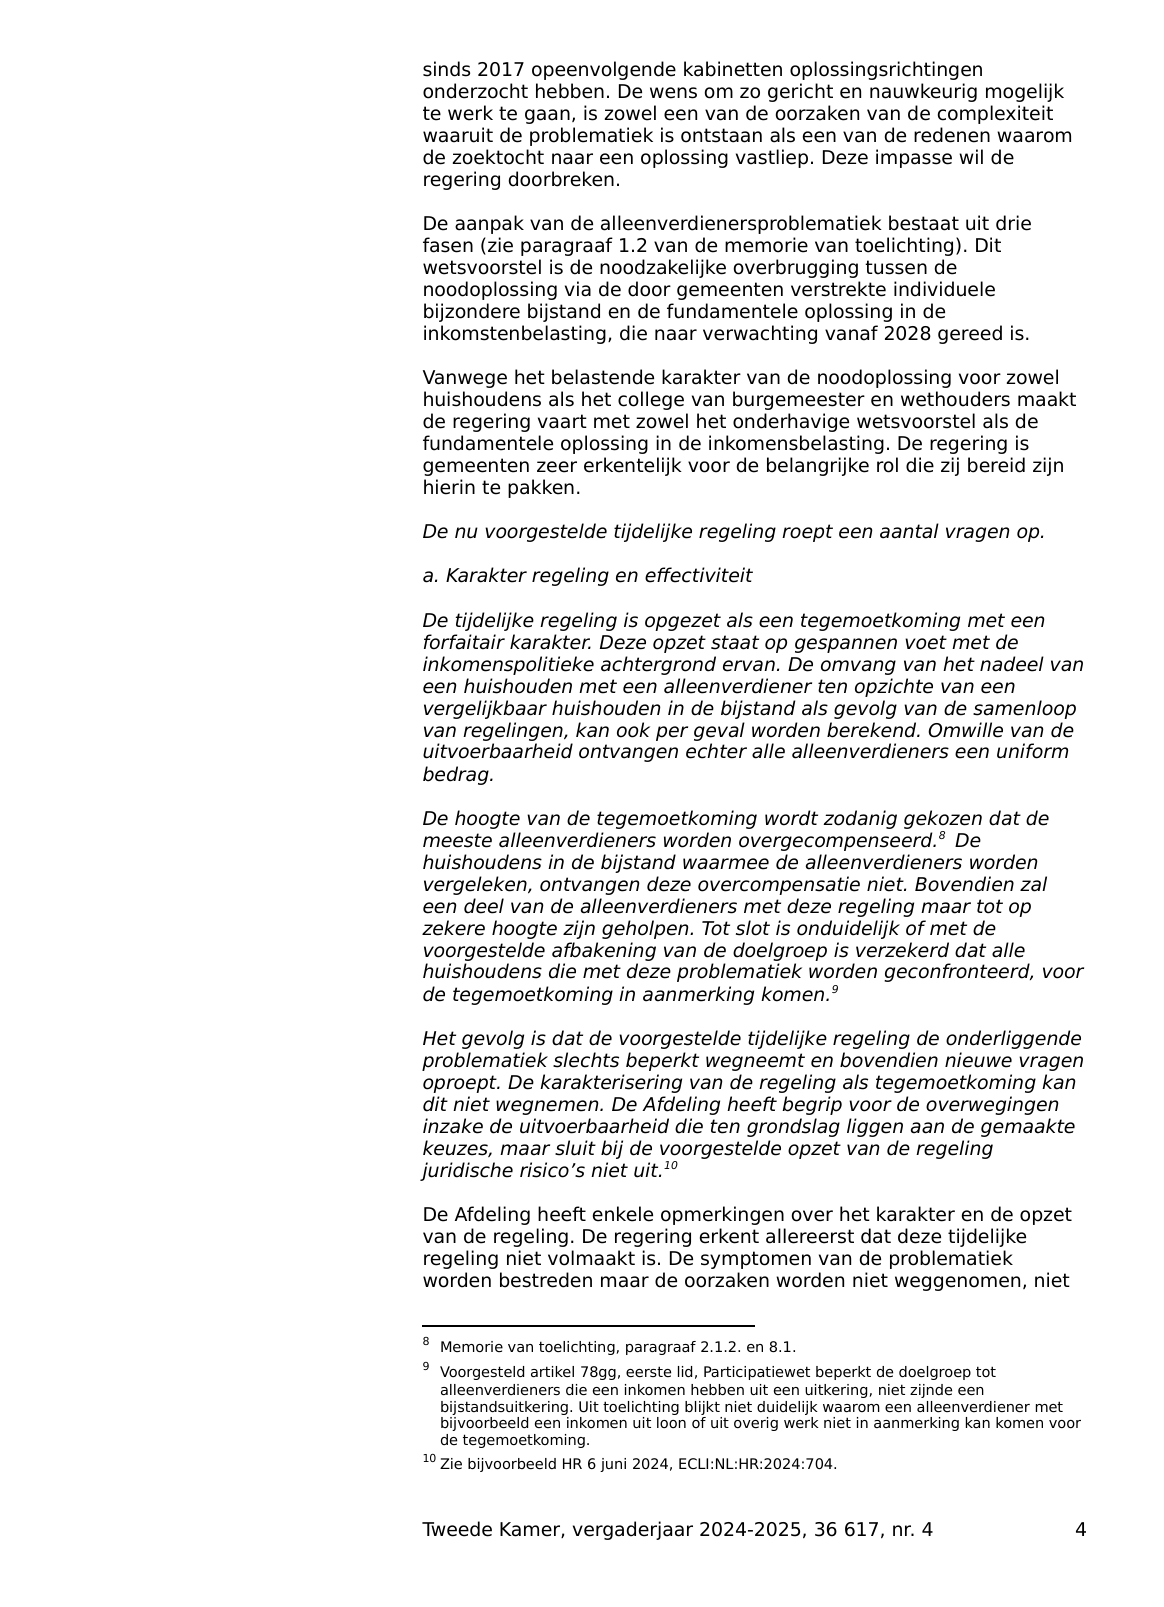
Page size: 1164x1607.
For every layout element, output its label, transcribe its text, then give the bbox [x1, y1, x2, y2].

text Vanwege het belastende karakter van de noodoplossing voor zowel huishoudens als het college van burgemeester en wethouders maakt de regering vaart met zowel het onderhavige wetsvoorstel als de fundamentele oplossing in de inkomensbelasting. De regering is gemeenten zeer erkentelijk voor de belangrijke rol die zij bereid zijn hierin te pakken. [422, 367, 1087, 499]
text De aanpak van de alleenverdienersproblematiek bestaat uit drie fasen (zie paragraaf 1.2 van de memorie van toelichting). Dit wetsvoorstel is de noodzakelijke overbrugging tussen de noodoplossing via de door gemeenten verstrekte individuele bijzondere bijstand en de fundamentele oplossing in de inkomstenbelasting, die naar verwachting vanaf 2028 gereed is. [422, 213, 1087, 345]
text sinds 2017 opeenvolgende kabinetten oplossingsrichtingen onderzocht hebben. De wens om zo gericht en nauwkeurig mogelijk te werk te gaan, is zowel een van de oorzaken van de complexiteit waaruit de problematiek is ontstaan als een van de redenen waarom de zoektocht naar een oplossing vastliep. Deze impasse wil de regering doorbreken. [422, 59, 1087, 191]
text Voorgesteld artikel 78gg, eerste lid, Participatiewet beperkt de doelgroep tot alleenverdieners die een inkomen hebben uit een uitkering, niet zijnde een bijstandsuitkering. Uit toelichting blijkt niet duidelijk waarom een alleenverdiener met bijvoorbeeld een inkomen uit loon of uit overig werk niet in aanmerking kan komen voor de tegemoetkoming. [422, 1360, 1087, 1449]
text Memorie van toelichting, paragraaf 2.1.2. en 8.1. [422, 1335, 1087, 1357]
text De nu voorgestelde tijdelijke regeling roept een aantal vragen op. [422, 521, 1087, 543]
text De Afdeling heeft enkele opmerkingen over het karakter en de opzet van de regeling. De regering erkent allereerst dat deze tijdelijke regeling niet volmaakt is. De symptomen van de problematiek worden bestreden maar de oorzaken worden niet weggenomen, niet [422, 1204, 1087, 1292]
text Zie bijvoorbeeld HR 6 juni 2024, ECLI:NL:HR:2024:704. [422, 1452, 1087, 1474]
text De hoogte van de tegemoetkoming wordt zodanig gekozen dat de meeste alleenverdieners worden overgecompenseerd. De huishoudens in de bijstand waarmee de alleenverdieners worden vergeleken, ontvangen deze overcompensatie niet. Bovendien zal een deel van de alleenverdieners met deze regeling maar tot op zekere hoogte zijn geholpen. Tot slot is onduidelijk of met de voorgestelde afbakening van de doelgroep is verzekerd dat alle huishoudens die met deze problematiek worden geconfronteerd, voor de tegemoetkoming in aanmerking komen. [422, 808, 1087, 1005]
text De tijdelijke regeling is opgezet als een tegemoetkoming met een forfaitair karakter. Deze opzet staat op gespannen voet met de inkomenspolitieke achtergrond ervan. De omvang van het nadeel van een huishouden met een alleenverdiener ten opzichte van een vergelijkbaar huishouden in de bijstand als gevolg van de samenloop van regelingen, kan ook per geval worden berekend. Omwille van de uitvoerbaarheid ontvangen echter alle alleenverdieners een uniform bedrag. [422, 609, 1087, 785]
text Het gevolg is dat de voorgestelde tijdelijke regeling de onderliggende problematiek slechts beperkt wegneemt en bovendien nieuwe vragen oproept. De karakterisering van de regeling als tegemoetkoming kan dit niet wegnemen. De Afdeling heeft begrip voor de overwegingen inzake de uitvoerbaarheid die ten grondslag liggen aan de gemaakte keuzes, maar sluit bij de voorgestelde opzet van de regeling juridische risico’s niet uit. [422, 1028, 1087, 1181]
subtitle a. Karakter regeling en effectiviteit [422, 565, 1087, 587]
